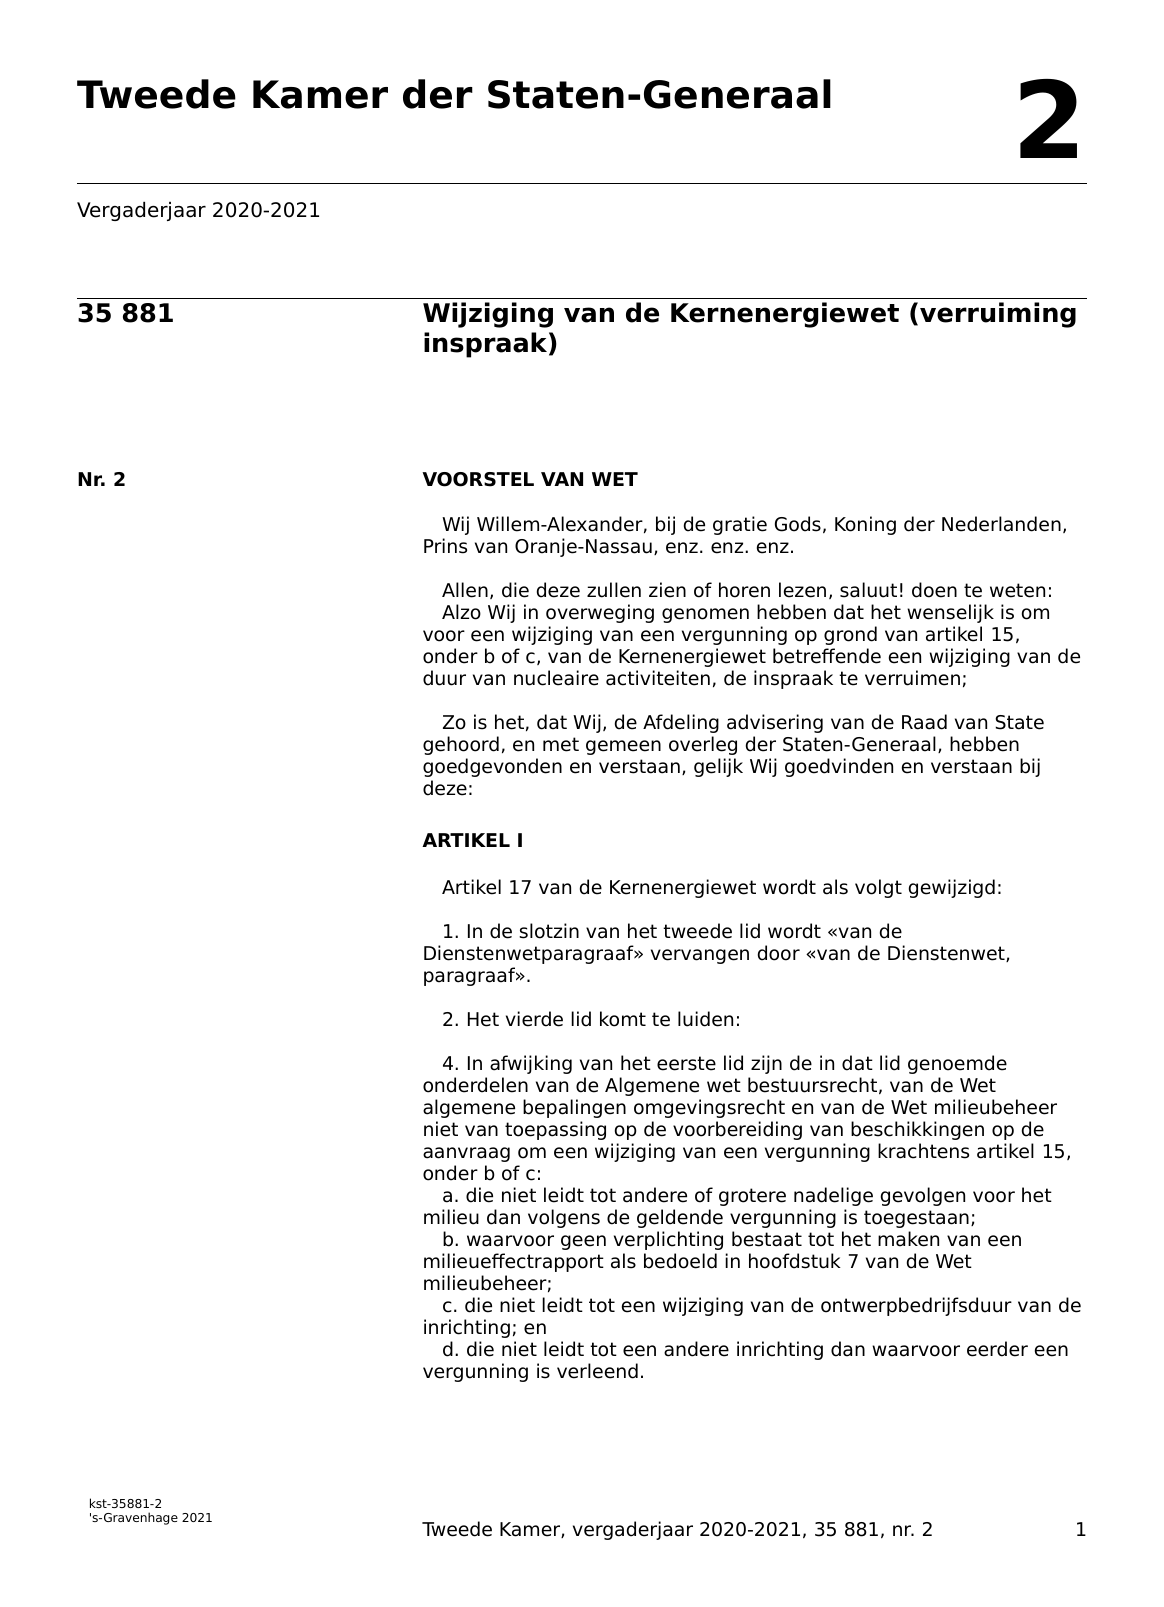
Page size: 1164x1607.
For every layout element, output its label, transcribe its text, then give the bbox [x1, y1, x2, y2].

text b. waarvoor geen verplichting bestaat tot het maken van een milieueffectrapport als bedoeld in hoofdstuk 7 van de Wet milieubeheer; [422, 1229, 1087, 1295]
text Zo is het, dat Wij, de Afdeling advisering van de Raad van State gehoord, en met gemeen overleg der Staten-Generaal, hebben goedgevonden en verstaan, gelijk Wij goedvinden en verstaan bij deze: [422, 712, 1087, 800]
table_cell Vergaderjaar 2020-2021 [77, 184, 1087, 298]
table_header 2 [886, 59, 1087, 183]
text 's-Gravenhage 2021 [88, 1511, 323, 1525]
text 4. In afwijking van het eerste lid zijn de in dat lid genoemde onderdelen van de Algemene wet bestuursrecht, van de Wet algemene bepalingen omgevingsrecht en van de Wet milieubeheer niet van toepassing op de voorbereiding van beschikkingen op de aanvraag om een wijziging van een vergunning krachtens artikel 15, onder b of c: [422, 1053, 1087, 1185]
text Artikel 17 van de Kernenergiewet wordt als volgt gewijzigd: [422, 877, 1087, 899]
text 1. In de slotzin van het tweede lid wordt «van de Dienstenwetparagraaf» vervangen door «van de Dienstenwet, paragraaf». [422, 921, 1087, 987]
text 2. Het vierde lid komt te luiden: [422, 1009, 1087, 1031]
subtitle 35 881 Wijziging van de Kernenergiewet (verruiming inspraak) [77, 299, 1087, 358]
text Allen, die deze zullen zien of horen lezen, saluut! doen te weten: [422, 580, 1087, 602]
subtitle Nr. 2 VOORSTEL VAN WET [77, 469, 1087, 491]
text a. die niet leidt tot andere of grotere nadelige gevolgen voor het milieu dan volgens de geldende vergunning is toegestaan; [422, 1185, 1087, 1229]
subtitle ARTIKEL I [422, 830, 1087, 852]
table_header Tweede Kamer der Staten-Generaal [77, 59, 886, 183]
text Alzo Wij in overweging genomen hebben dat het wenselijk is om voor een wijziging van een vergunning op grond van artikel 15, onder b of c, van de Kernenergiewet betreffende een wijziging van de duur van nucleaire activiteiten, de inspraak te verruimen; [422, 602, 1087, 689]
text d. die niet leidt tot een andere inrichting dan waarvoor eerder een vergunning is verleend. [422, 1339, 1087, 1383]
text c. die niet leidt tot een wijziging van de ontwerpbedrijfsduur van de inrichting; en [422, 1295, 1087, 1339]
text Wij Willem-Alexander, bij de gratie Gods, Koning der Nederlanden, Prins van Oranje-Nassau, enz. enz. enz. [422, 513, 1087, 557]
text kst-35881-2 [88, 1497, 323, 1511]
